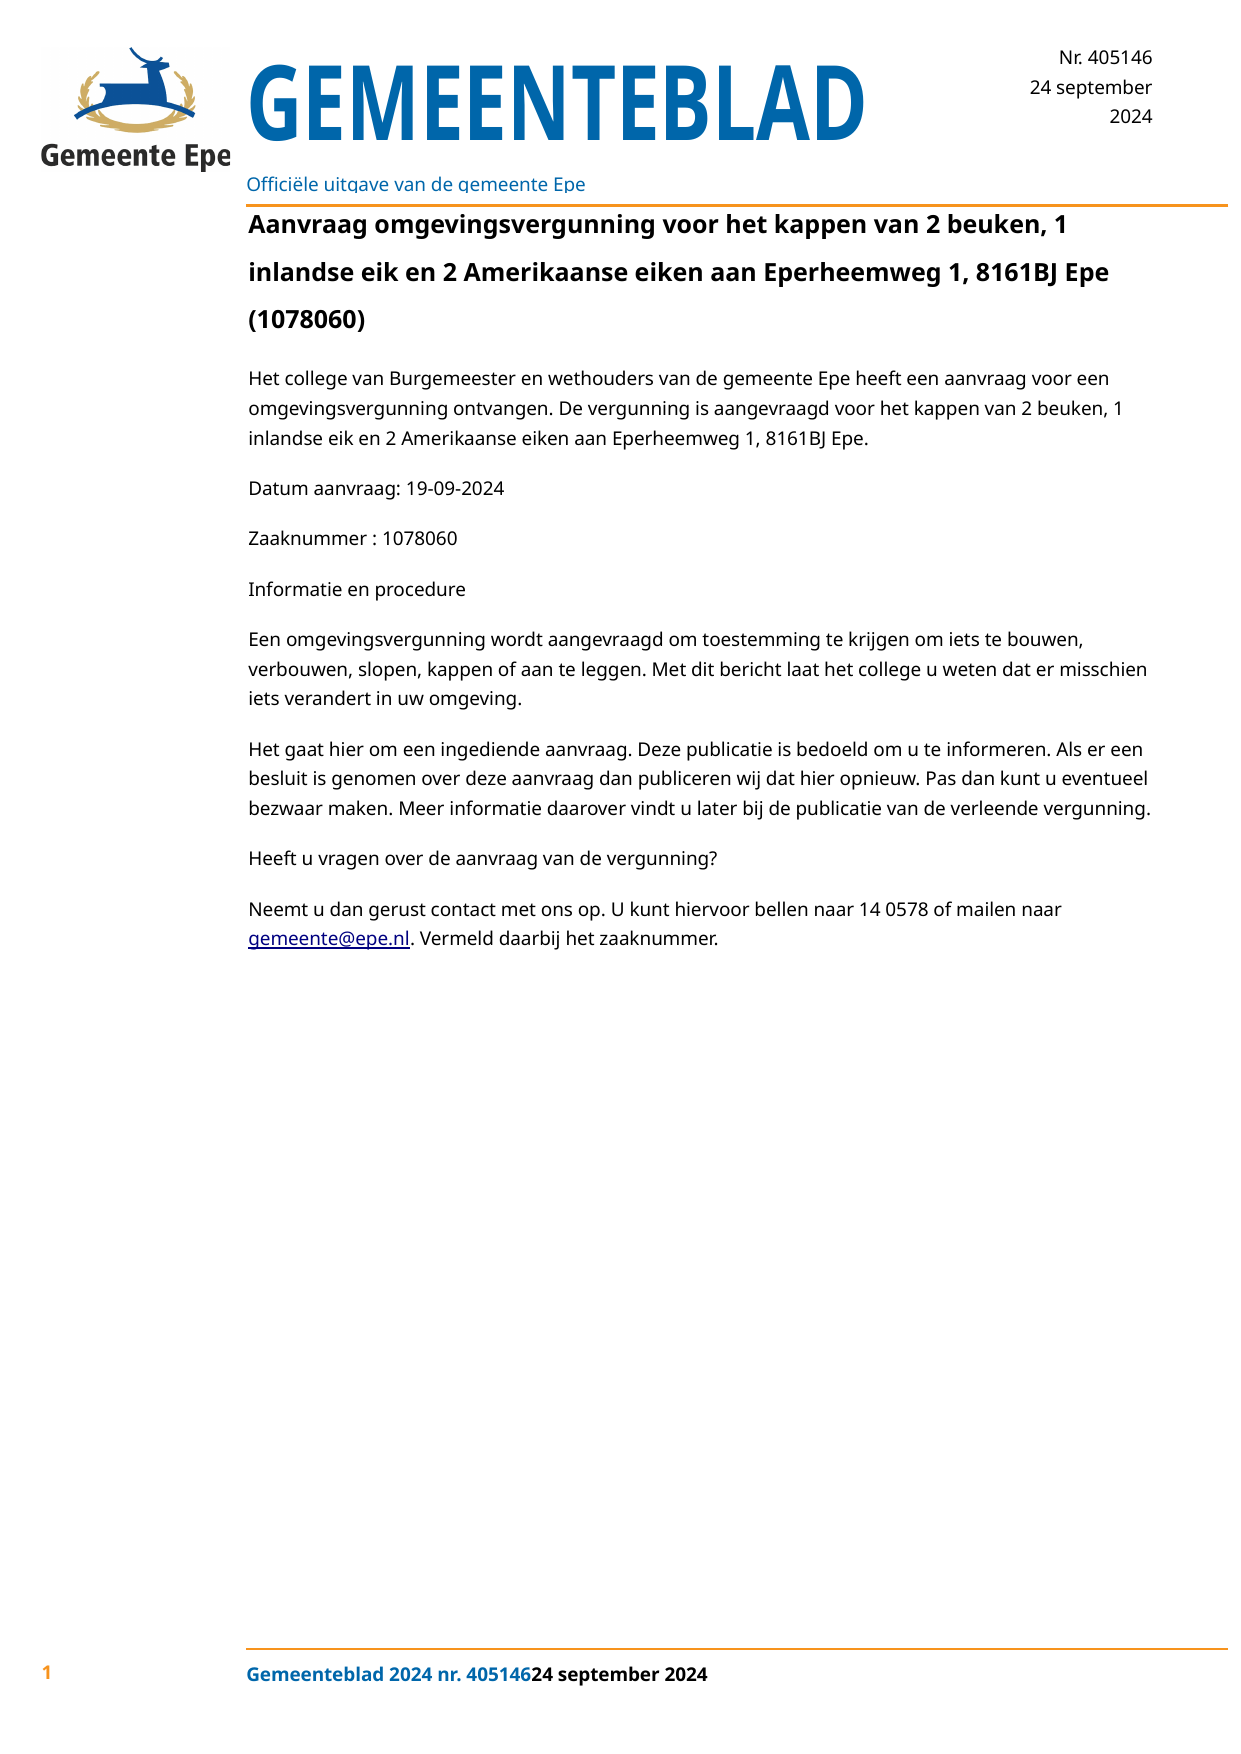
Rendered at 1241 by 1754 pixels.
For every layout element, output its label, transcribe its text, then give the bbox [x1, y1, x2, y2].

text Het gaat hier om een ingediende aanvraag. Deze publicatie is bedoeld om u te informeren. Als er een besluit is genomen over deze aanvraag dan publiceren wij dat hier opnieuw. Pas dan kunt u eventueel bezwaar maken. Meer informatie daarover vindt u later bij de publicatie van de verleende vergunning. [248, 736, 1152, 821]
picture [41, 47, 231, 172]
text Aanvraag omgevingsvergunning voor het kappen van 2 beuken, 1 inlandse eik en 2 Amerikaanse eiken aan Eperheemweg 1, 8161BJ Epe (1078060) [248, 207, 1152, 336]
text Informatie en procedure [248, 576, 1152, 602]
text Datum aanvraag: 19-09-2024 [248, 475, 1152, 501]
text Zaaknummer : 1078060 [248, 526, 1152, 551]
text Neemt u dan gerust contact met ons op. U kunt hiervoor bellen naar 14 0578 of mailen naar gemeente@epe.nl. Vermeld daarbij het zaaknummer. [248, 896, 1152, 951]
text Een omgevingsvergunning wordt aangevraagd om toestemming te krijgen om iets te bouwen, verbouwen, slopen, kappen of aan te leggen. Met dit bericht laat het college u weten dat er misschien iets verandert in uw omgeving. [248, 626, 1152, 711]
text Het college van Burgemeester en wethouders van de gemeente Epe heeft een aanvraag voor een omgevingsvergunning ontvangen. De vergunning is aangevraagd voor het kappen van 2 beuken, 1 inlandse eik en 2 Amerikaanse eiken aan Eperheemweg 1, 8161BJ Epe. [248, 366, 1152, 450]
text Heeft u vragen over de aanvraag van de vergunning? [248, 846, 1152, 871]
